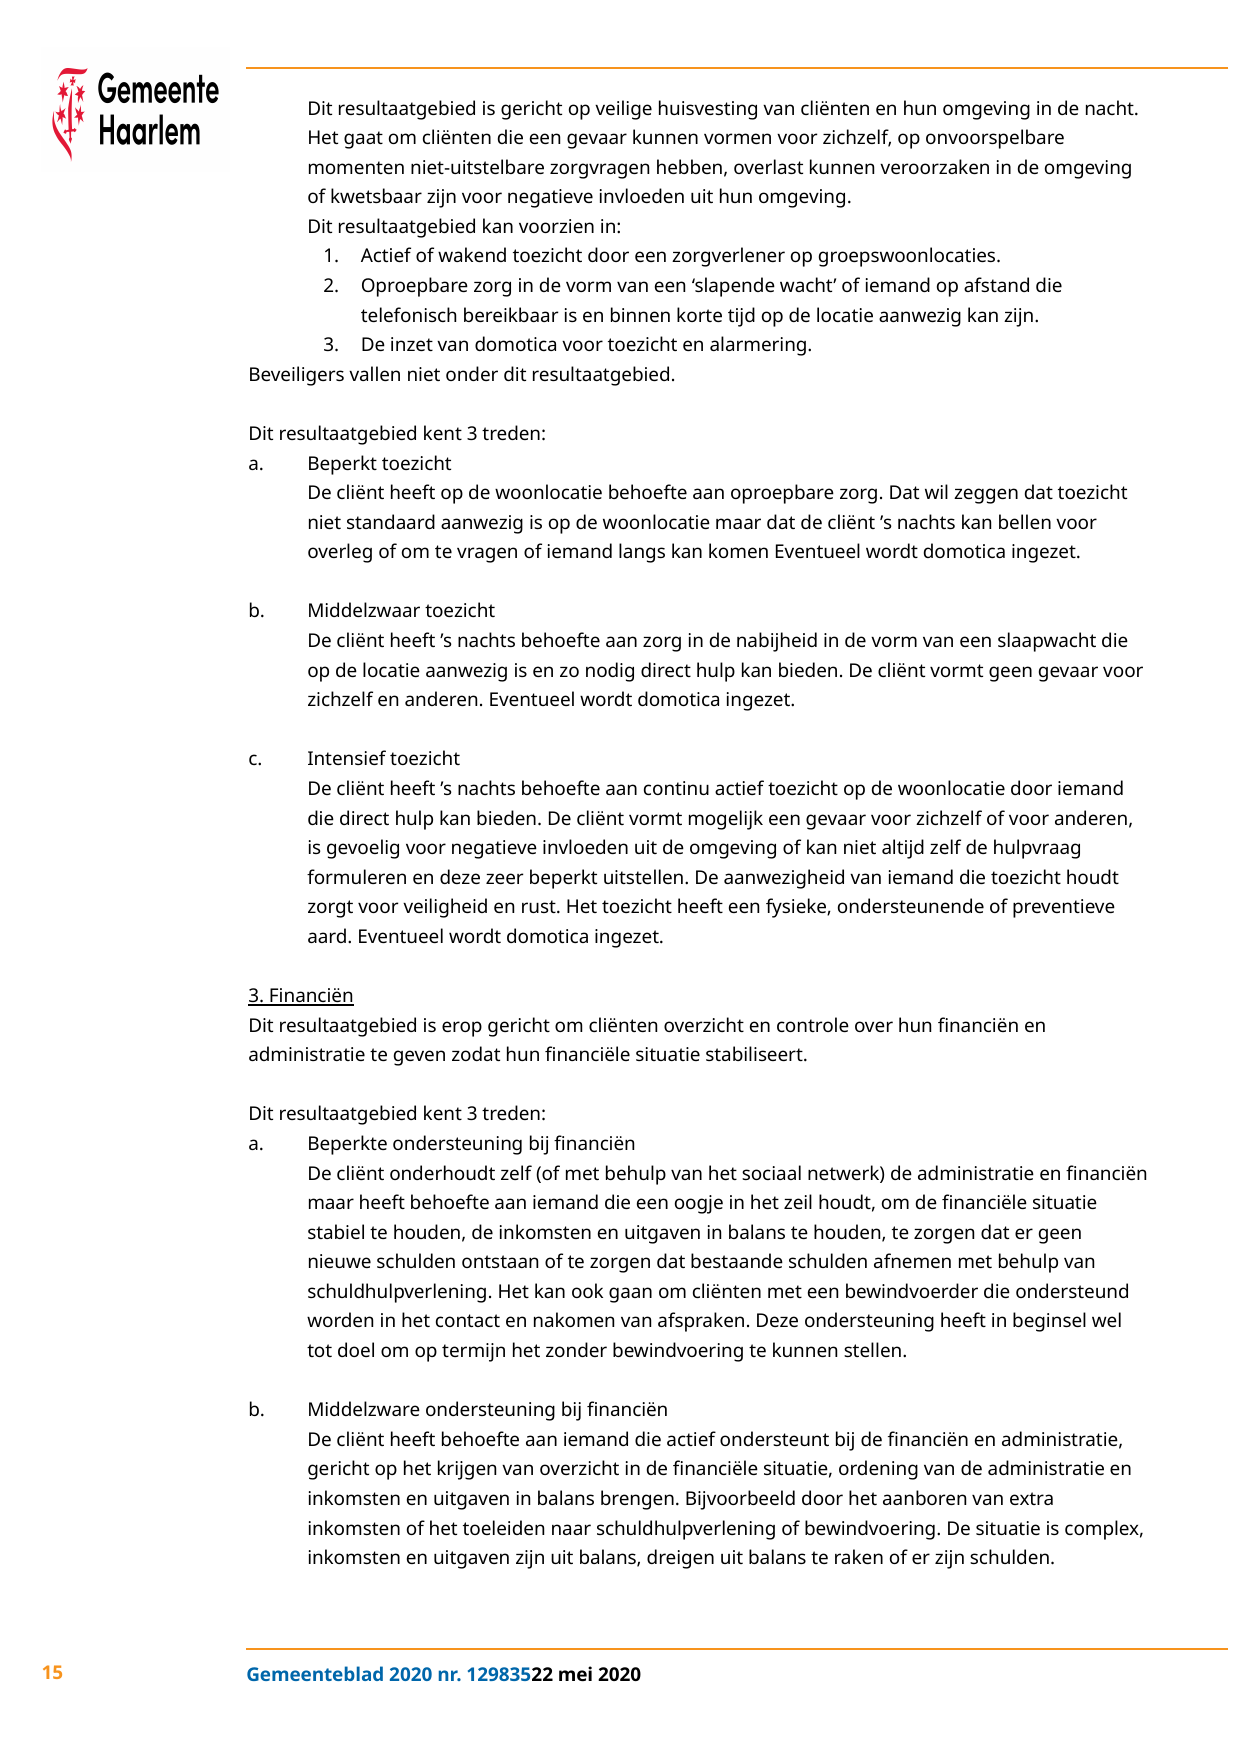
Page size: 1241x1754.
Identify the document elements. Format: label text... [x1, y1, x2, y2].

list De cliënt heeft ’s nachts behoefte aan zorg in de nabijheid in de vorm van een slaapwacht die op de locatie aanwezig is en zo nodig direct hulp kan bieden. De cliënt vormt geen gevaar voor zichzelf en anderen. Eventueel wordt domotica ingezet. [248, 627, 1152, 712]
text Dit resultaatgebied kent 3 treden: [248, 420, 1152, 446]
list Middelzware ondersteuning bij financiën [248, 1396, 1152, 1422]
list De cliënt heeft behoefte aan iemand die actief ondersteunt bij de financiën en administratie, gericht op het krijgen van overzicht in de financiële situatie, ordening van de administratie en inkomsten en uitgaven in balans brengen. Bijvoorbeeld door het aanboren van extra inkomsten of het toeleiden naar schuldhulpverlening of bewindvoering. De situatie is complex, inkomsten en uitgaven zijn uit balans, dreigen uit balans te raken of er zijn schulden. [248, 1426, 1152, 1570]
list Actief of wakend toezicht door een zorgverlener op groepswoonlocaties. [323, 243, 1152, 268]
list Middelzwaar toezicht [248, 598, 1152, 623]
text Beveiligers vallen niet onder dit resultaatgebied. [248, 361, 1152, 387]
list De cliënt onderhoudt zelf (of met behulp van het sociaal netwerk) de administratie en financiën maar heeft behoefte aan iemand die een oogje in het zeil houdt, om de financiële situatie stabiel te houden, de inkomsten en uitgaven in balans te houden, te zorgen dat er geen nieuwe schulden ontstaan of te zorgen dat bestaande schulden afnemen met behulp van schuldhulpverlening. Het kan ook gaan om cliënten met een bewindvoerder die ondersteund worden in het contact en nakomen van afspraken. Deze ondersteuning heeft in beginsel wel tot doel om op termijn het zonder bewindvoering te kunnen stellen. [248, 1160, 1152, 1363]
list Beperkte ondersteuning bij financiën [248, 1130, 1152, 1156]
list De cliënt heeft ’s nachts behoefte aan continu actief toezicht op de woonlocatie door iemand die direct hulp kan bieden. De cliënt vormt mogelijk een gevaar voor zichzelf of voor anderen, is gevoelig voor negatieve invloeden uit de omgeving of kan niet altijd zelf de hulpvraag formuleren en deze zeer beperkt uitstellen. De aanwezigheid van iemand die toezicht houdt zorgt voor veiligheid en rust. Het toezicht heeft een fysieke, ondersteunende of preventieve aard. Eventueel wordt domotica ingezet. [248, 775, 1152, 949]
list Intensief toezicht [248, 746, 1152, 771]
list Oproepbare zorg in de vorm van een ‘slapende wacht’ of iemand op afstand die telefonisch bereikbaar is en binnen korte tijd op de locatie aanwezig kan zijn. [323, 272, 1152, 328]
list Dit resultaatgebied is gericht op veilige huisvesting van cliënten en hun omgeving in de nacht. Het gaat om cliënten die een gevaar kunnen vormen voor zichzelf, op onvoorspelbare momenten niet-uitstelbare zorgvragen hebben, overlast kunnen veroorzaken in de omgeving of kwetsbaar zijn voor negatieve invloeden uit hun omgeving. [248, 95, 1152, 209]
text Dit resultaatgebied kent 3 treden: [248, 1101, 1152, 1126]
list Beperkt toezicht [248, 450, 1152, 476]
text 3. Financiën [248, 982, 1152, 1008]
picture [41, 47, 231, 172]
list De cliënt heeft op de woonlocatie behoefte aan oproepbare zorg. Dat wil zeggen dat toezicht niet standaard aanwezig is op de woonlocatie maar dat de cliënt ’s nachts kan bellen voor overleg of om te vragen of iemand langs kan komen Eventueel wordt domotica ingezet. [248, 479, 1152, 564]
text Dit resultaatgebied is erop gericht om cliënten overzicht en controle over hun financiën en administratie te geven zodat hun financiële situatie stabiliseert. [248, 1012, 1152, 1067]
list De inzet van domotica voor toezicht en alarmering. [323, 331, 1152, 357]
list Dit resultaatgebied kan voorzien in: [248, 213, 1152, 239]
